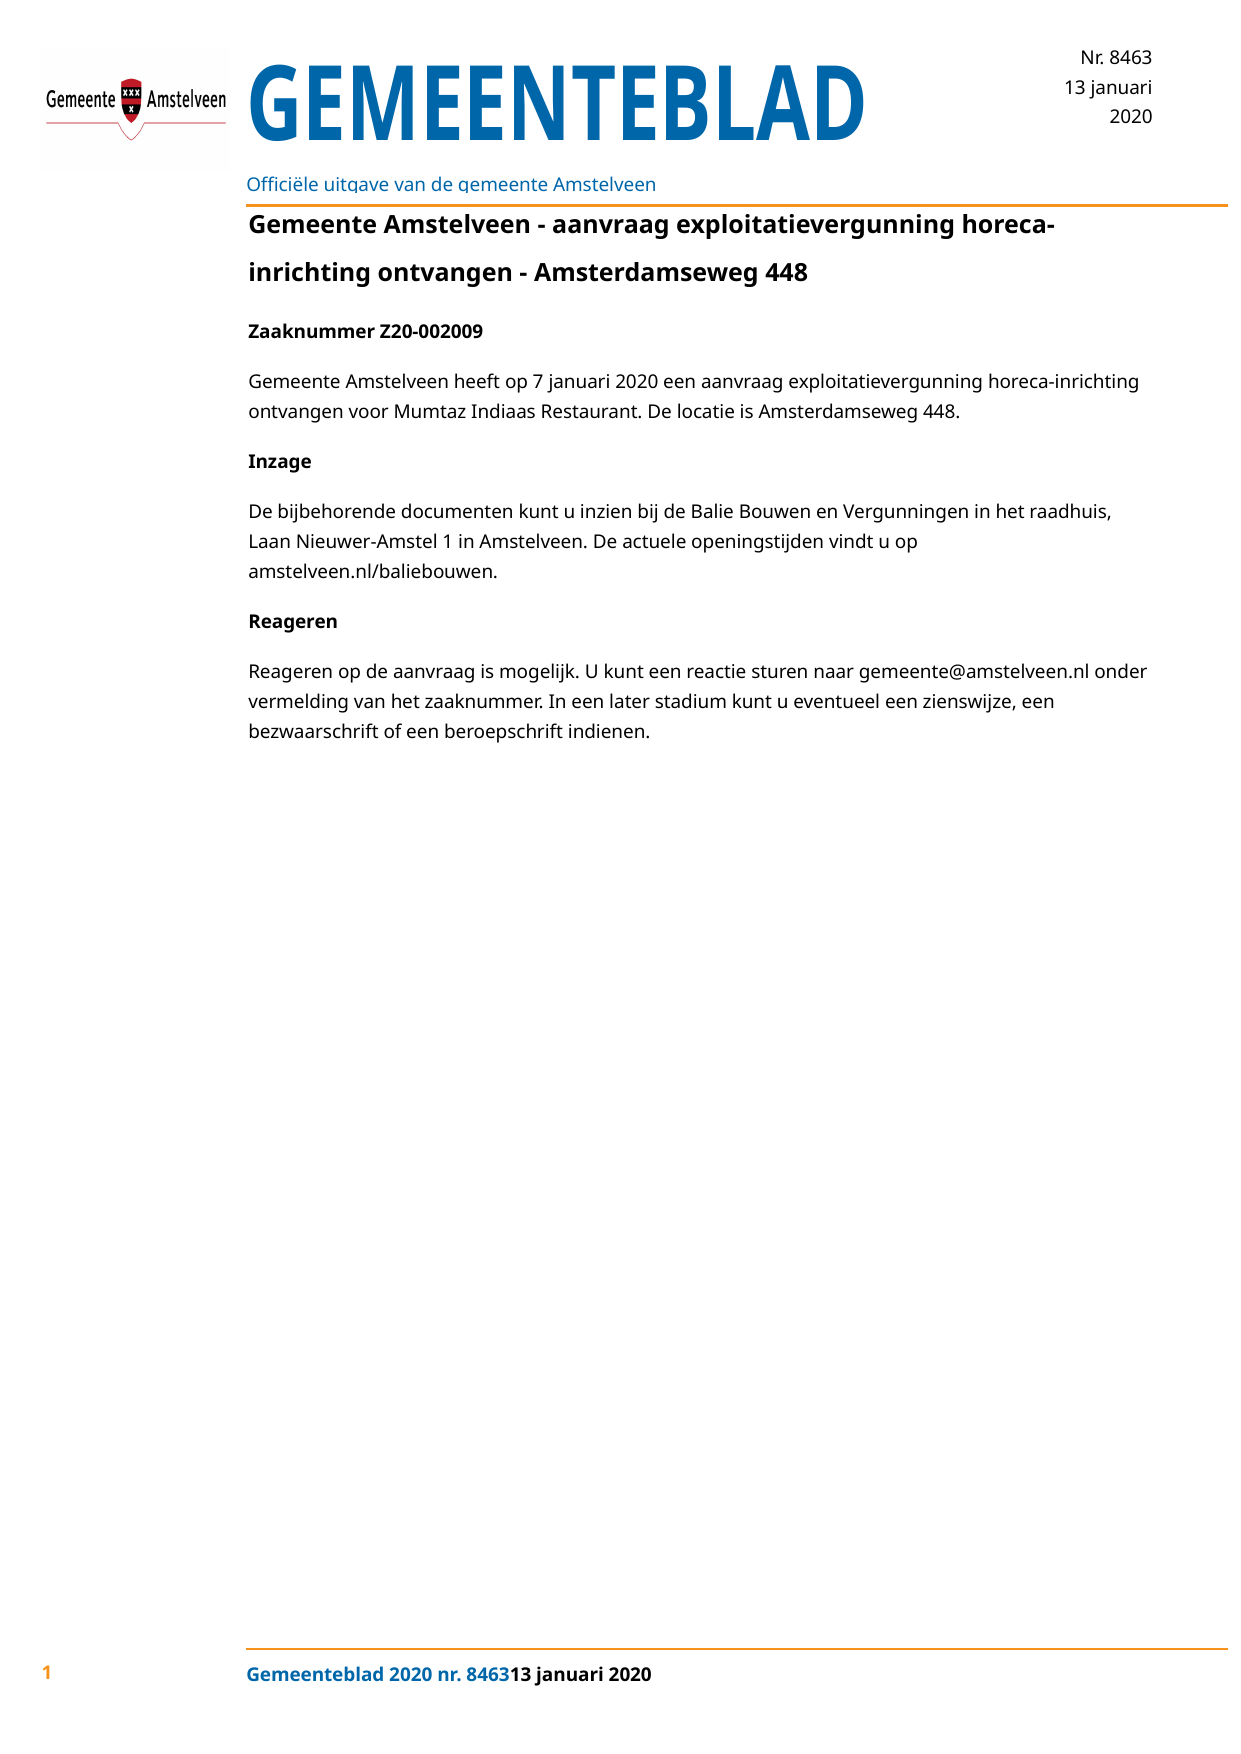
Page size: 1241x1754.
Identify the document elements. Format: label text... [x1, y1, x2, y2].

picture [41, 47, 231, 172]
text Zaaknummer Z20-002009 [248, 318, 1152, 344]
text De bijbehorende documenten kunt u inzien bij de Balie Bouwen en Vergunningen in het raadhuis, Laan Nieuwer-Amstel 1 in Amstelveen. De actuele openingstijden vindt u op amstelveen.nl/baliebouwen. [248, 499, 1152, 584]
text Gemeente Amstelveen heeft op 7 januari 2020 een aanvraag exploitatievergunning horeca-inrichting ontvangen voor Mumtaz Indiaas Restaurant. De locatie is Amsterdamseweg 448. [248, 368, 1152, 424]
text Inzage [248, 448, 1152, 474]
text Reageren op de aanvraag is mogelijk. U kunt een reactie sturen naar gemeente@amstelveen.nl onder vermelding van het zaaknummer. In een later stadium kunt u eventueel een zienswijze, een bezwaarschrift of een beroepschrift indienen. [248, 659, 1152, 744]
text Reageren [248, 608, 1152, 634]
text Gemeente Amstelveen - aanvraag exploitatievergunning horeca-inrichting ontvangen - Amsterdamseweg 448 [248, 207, 1152, 288]
